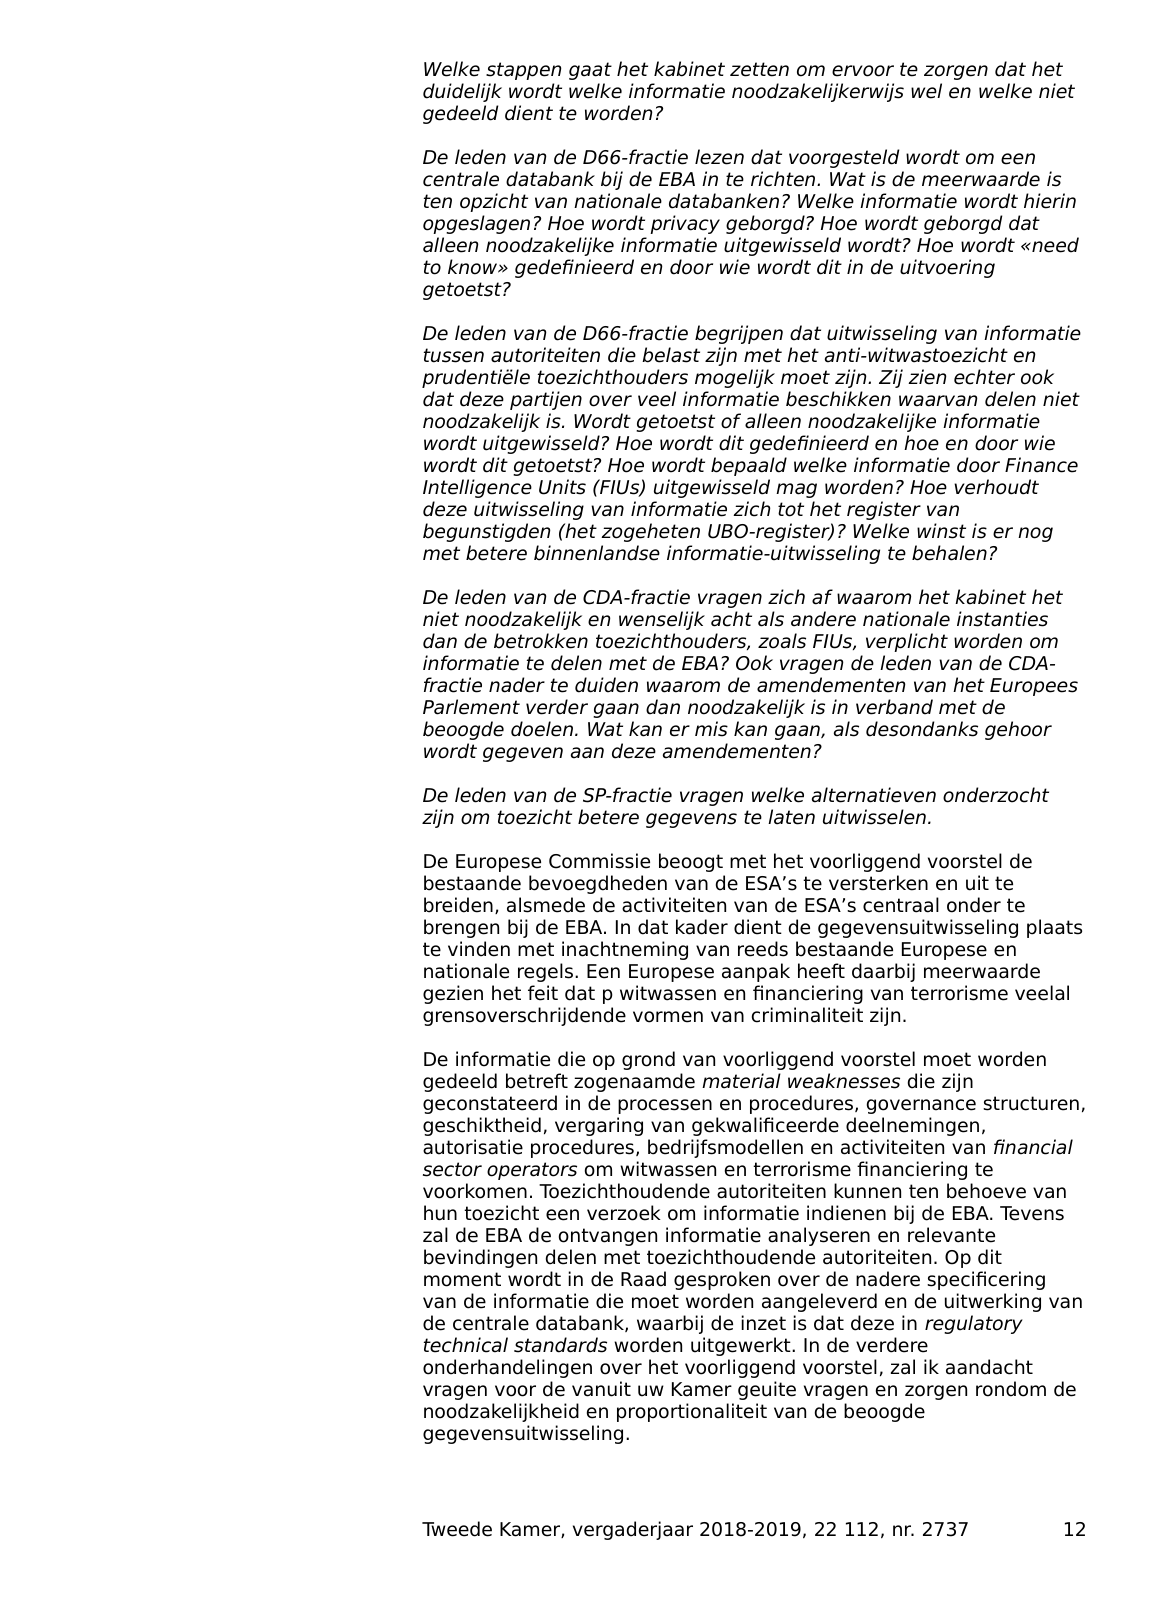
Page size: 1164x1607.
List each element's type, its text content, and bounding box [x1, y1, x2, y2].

text De informatie die op grond van voorliggend voorstel moet worden gedeeld betreft zogenaamde material weaknesses die zijn geconstateerd in de processen en procedures, governance structuren, geschiktheid, vergaring van gekwalificeerde deelnemingen, autorisatie procedures, bedrijfsmodellen en activiteiten van financial sector operators om witwassen en terrorisme financiering te voorkomen. Toezichthoudende autoriteiten kunnen ten behoeve van hun toezicht een verzoek om informatie indienen bij de EBA. Tevens zal de EBA de ontvangen informatie analyseren en relevante bevindingen delen met toezichthoudende autoriteiten. Op dit moment wordt in de Raad gesproken over de nadere specificering van de informatie die moet worden aangeleverd en de uitwerking van de centrale databank, waarbij de inzet is dat deze in regulatory technical standards worden uitgewerkt. In de verdere onderhandelingen over het voorliggend voorstel, zal ik aandacht vragen voor de vanuit uw Kamer geuite vragen en zorgen rondom de noodzakelijkheid en proportionaliteit van de beoogde gegevensuitwisseling. [422, 1049, 1087, 1445]
text De Europese Commissie beoogt met het voorliggend voorstel de bestaande bevoegdheden van de ESA’s te versterken en uit te breiden, alsmede de activiteiten van de ESA’s centraal onder te brengen bij de EBA. In dat kader dient de gegevensuitwisseling plaats te vinden met inachtneming van reeds bestaande Europese en nationale regels. Een Europese aanpak heeft daarbij meerwaarde gezien het feit dat p witwassen en financiering van terrorisme veelal grensoverschrijdende vormen van criminaliteit zijn. [422, 851, 1087, 1027]
text De leden van de SP-fractie vragen welke alternatieven onderzocht zijn om toezicht betere gegevens te laten uitwisselen. [422, 785, 1087, 829]
text De leden van de D66-fractie lezen dat voorgesteld wordt om een centrale databank bij de EBA in te richten. Wat is de meerwaarde is ten opzicht van nationale databanken? Welke informatie wordt hierin opgeslagen? Hoe wordt privacy geborgd? Hoe wordt geborgd dat alleen noodzakelijke informatie uitgewisseld wordt? Hoe wordt «need to know» gedefinieerd en door wie wordt dit in de uitvoering getoetst? [422, 147, 1087, 301]
text Welke stappen gaat het kabinet zetten om ervoor te zorgen dat het duidelijk wordt welke informatie noodzakelijkerwijs wel en welke niet gedeeld dient te worden? [422, 59, 1087, 125]
text De leden van de CDA-fractie vragen zich af waarom het kabinet het niet noodzakelijk en wenselijk acht als andere nationale instanties dan de betrokken toezichthouders, zoals FIUs, verplicht worden om informatie te delen met de EBA? Ook vragen de leden van de CDA-fractie nader te duiden waarom de amendementen van het Europees Parlement verder gaan dan noodzakelijk is in verband met de beoogde doelen. Wat kan er mis kan gaan, als desondanks gehoor wordt gegeven aan deze amendementen? [422, 587, 1087, 763]
text De leden van de D66-fractie begrijpen dat uitwisseling van informatie tussen autoriteiten die belast zijn met het anti-witwastoezicht en prudentiële toezichthouders mogelijk moet zijn. Zij zien echter ook dat deze partijen over veel informatie beschikken waarvan delen niet noodzakelijk is. Wordt getoetst of alleen noodzakelijke informatie wordt uitgewisseld? Hoe wordt dit gedefinieerd en hoe en door wie wordt dit getoetst? Hoe wordt bepaald welke informatie door Finance Intelligence Units (FIUs) uitgewisseld mag worden? Hoe verhoudt deze uitwisseling van informatie zich tot het register van begunstigden (het zogeheten UBO-register)? Welke winst is er nog met betere binnenlandse informatie-uitwisseling te behalen? [422, 323, 1087, 565]
